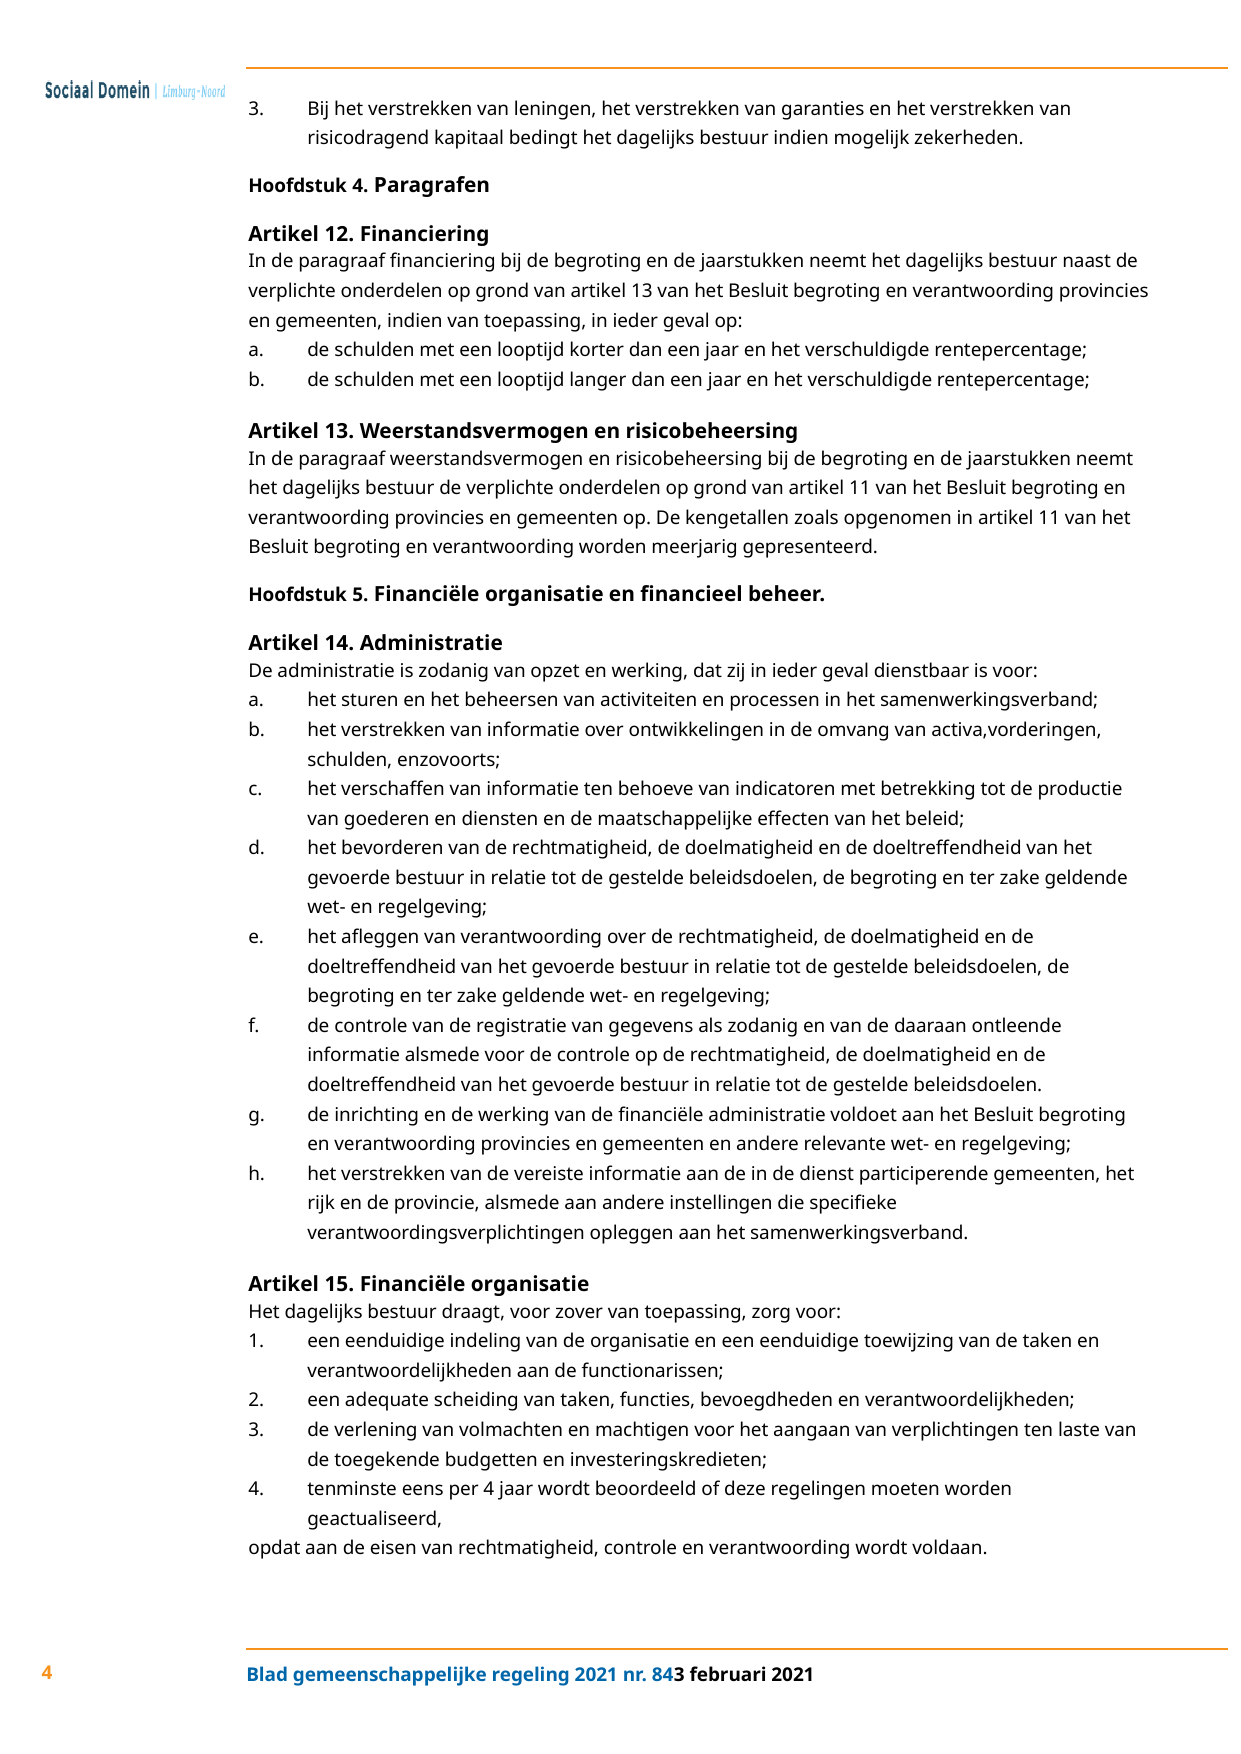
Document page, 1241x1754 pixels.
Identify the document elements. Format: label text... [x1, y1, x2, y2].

list een eenduidige indeling van de organisatie en een eenduidige toewijzing van de taken en verantwoordelijkheden aan de functionarissen; [248, 1327, 1152, 1383]
text opdat aan de eisen van rechtmatigheid, controle en verantwoording wordt voldaan. [248, 1534, 1152, 1560]
list het bevorderen van de rechtmatigheid, de doelmatigheid en de doeltreffendheid van het gevoerde bestuur in relatie tot de gestelde beleidsdoelen, de begroting en ter zake geldende wet- en regelgeving; [248, 834, 1152, 919]
text Hoofdstuk 4. Paragrafen [248, 170, 1152, 198]
text Artikel 15. Financiële organisatie [248, 1269, 1152, 1298]
text In de paragraaf weerstandsvermogen en risicobeheersing bij de begroting en de jaarstukken neemt het dagelijks bestuur de verplichte onderdelen op grond van artikel 11 van het Besluit begroting en verantwoording provincies en gemeenten op. De kengetallen zoals opgenomen in artikel 11 van het Besluit begroting en verantwoording worden meerjarig gepresenteerd. [248, 445, 1152, 559]
list de controle van de registratie van gegevens als zodanig en van de daaraan ontleende informatie alsmede voor de controle op de rechtmatigheid, de doelmatigheid en de doeltreffendheid van het gevoerde bestuur in relatie tot de gestelde beleidsdoelen. [248, 1012, 1152, 1097]
text De administratie is zodanig van opzet en werking, dat zij in ieder geval dienstbaar is voor: [248, 657, 1152, 683]
list het verstrekken van de vereiste informatie aan de in de dienst participerende gemeenten, het rijk en de provincie, alsmede aan andere instellingen die specifieke verantwoordingsverplichtingen opleggen aan het samenwerkingsverband. [248, 1160, 1152, 1245]
list tenminste eens per 4 jaar wordt beoordeeld of deze regelingen moeten worden geactualiseerd, [248, 1475, 1152, 1531]
list het sturen en het beheersen van activiteiten en processen in het samenwerkingsverband; [248, 687, 1152, 712]
text Artikel 12. Financiering [248, 219, 1152, 248]
list de schulden met een looptijd langer dan een jaar en het verschuldigde rentepercentage; [248, 366, 1152, 392]
list een adequate scheiding van taken, functies, bevoegdheden en verantwoordelijkheden; [248, 1387, 1152, 1412]
list het afleggen van verantwoording over de rechtmatigheid, de doelmatigheid en de doeltreffendheid van het gevoerde bestuur in relatie tot de gestelde beleidsdoelen, de begroting en ter zake geldende wet- en regelgeving; [248, 923, 1152, 1008]
list de verlening van volmachten en machtigen voor het aangaan van verplichtingen ten laste van de toegekende budgetten en investeringskredieten; [248, 1416, 1152, 1472]
list de schulden met een looptijd korter dan een jaar en het verschuldigde rentepercentage; [248, 336, 1152, 362]
list de inrichting en de werking van de financiële administratie voldoet aan het Besluit begroting en verantwoording provincies en gemeenten en andere relevante wet- en regelgeving; [248, 1101, 1152, 1156]
text Artikel 14. Administratie [248, 628, 1152, 657]
text Hoofdstuk 5. Financiële organisatie en financieel beheer. [248, 579, 1152, 608]
picture [41, 47, 231, 172]
list het verschaffen van informatie ten behoeve van indicatoren met betrekking tot de productie van goederen en diensten en de maatschappelijke effecten van het beleid; [248, 775, 1152, 831]
text In de paragraaf financiering bij de begroting en de jaarstukken neemt het dagelijks bestuur naast de verplichte onderdelen op grond van artikel 13 van het Besluit begroting en verantwoording provincies en gemeenten, indien van toepassing, in ieder geval op: [248, 248, 1152, 333]
text Artikel 13. Weerstandsvermogen en risicobeheersing [248, 416, 1152, 445]
text Het dagelijks bestuur draagt, voor zover van toepassing, zorg voor: [248, 1298, 1152, 1324]
list Bij het verstrekken van leningen, het verstrekken van garanties en het verstrekken van risicodragend kapitaal bedingt het dagelijks bestuur indien mogelijk zekerheden. [248, 95, 1152, 150]
list het verstrekken van informatie over ontwikkelingen in de omvang van activa,vorderingen, schulden, enzovoorts; [248, 716, 1152, 771]
